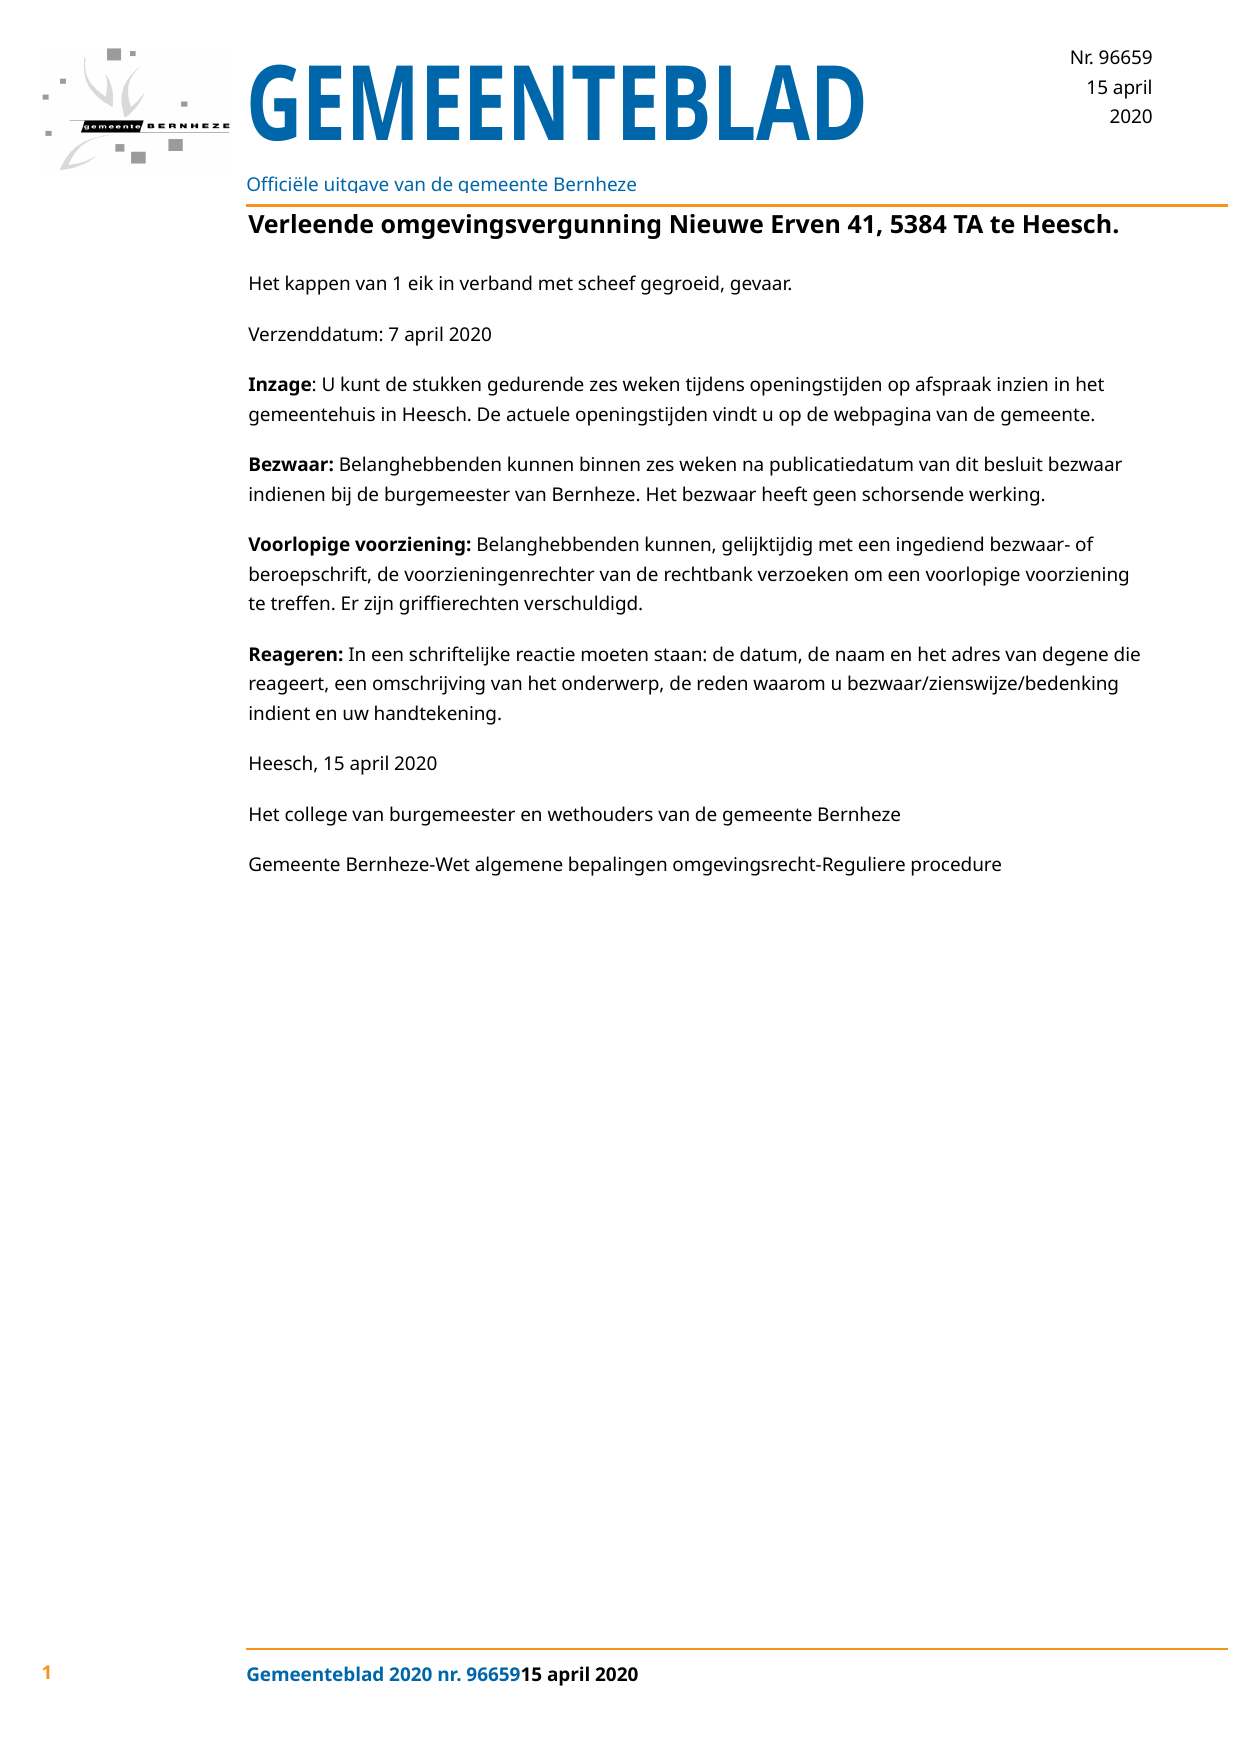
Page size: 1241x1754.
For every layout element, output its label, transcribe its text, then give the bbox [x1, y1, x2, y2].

text Gemeente Bernheze-Wet algemene bepalingen omgevingsrecht-Reguliere procedure [248, 851, 1152, 877]
text Reageren: In een schriftelijke reactie moeten staan: de datum, de naam en het adres van degene die reageert, een omschrijving van het onderwerp, de reden waarom u bezwaar/zienswijze/bedenking indient en uw handtekening. [248, 641, 1152, 726]
text Inzage: U kunt de stukken gedurende zes weken tijdens openingstijden op afspraak inzien in het gemeentehuis in Heesch. De actuele openingstijden vindt u op de webpagina van de gemeente. [248, 371, 1152, 426]
text Het kappen van 1 eik in verband met scheef gegroeid, gevaar. [248, 270, 1152, 296]
picture [41, 47, 231, 172]
text Verzenddatum: 7 april 2020 [248, 321, 1152, 346]
text Heesch, 15 april 2020 [248, 750, 1152, 776]
text Bezwaar: Belanghebbenden kunnen binnen zes weken na publicatiedatum van dit besluit bezwaar indienen bij de burgemeester van Bernheze. Het bezwaar heeft geen schorsende werking. [248, 451, 1152, 506]
text Het college van burgemeester en wethouders van de gemeente Bernheze [248, 801, 1152, 826]
text Voorlopige voorziening: Belanghebbenden kunnen, gelijktijdig met een ingediend bezwaar- of beroepschrift, de voorzieningenrechter van de rechtbank verzoeken om een voorlopige voorziening te treffen. Er zijn griffierechten verschuldigd. [248, 531, 1152, 616]
text Verleende omgevingsvergunning Nieuwe Erven 41, 5384 TA te Heesch. [248, 207, 1152, 241]
